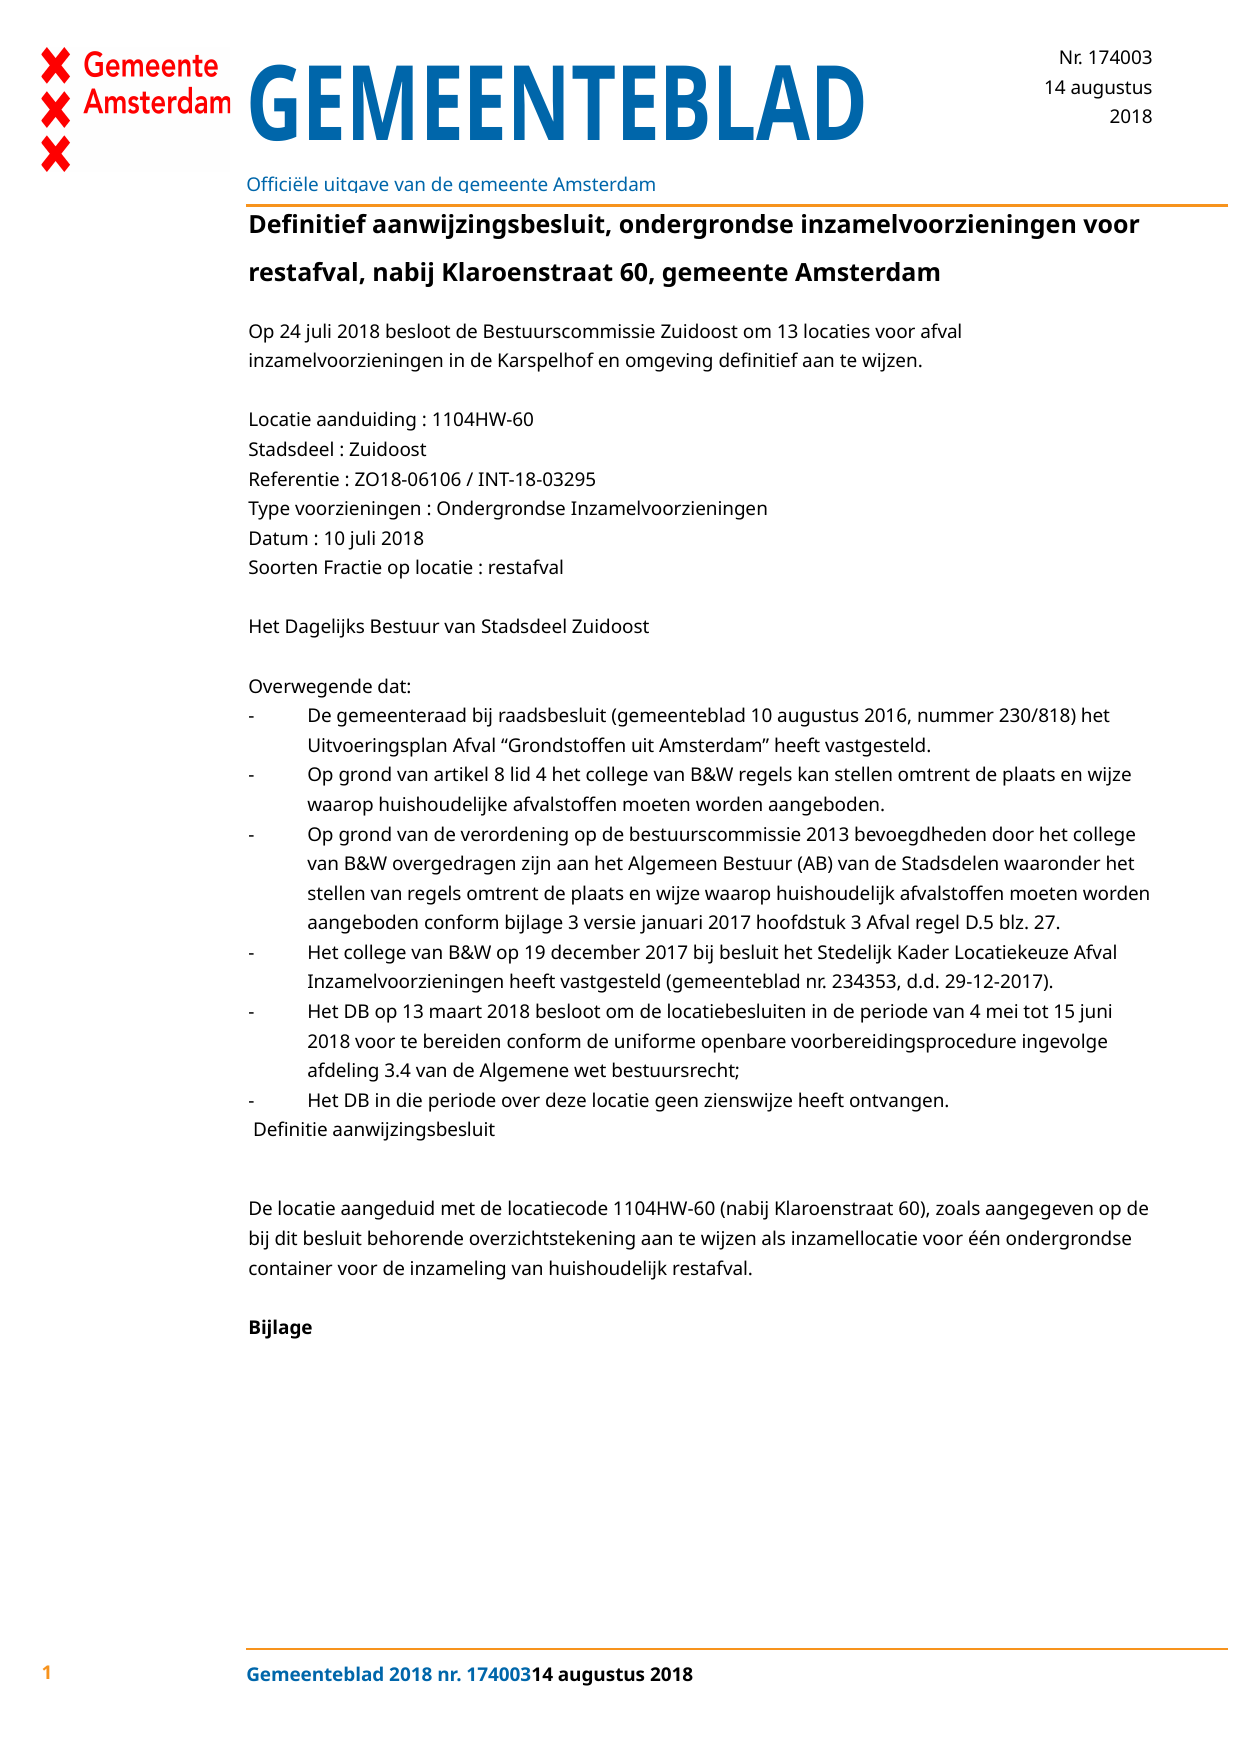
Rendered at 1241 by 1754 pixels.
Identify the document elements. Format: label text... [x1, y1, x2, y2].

text Referentie : ZO18-06106 / INT-18-03295 [248, 466, 1152, 492]
text Locatie aanduiding : 1104HW-60 [248, 407, 1152, 432]
text Definitie aanwijzingsbesluit [248, 1117, 1152, 1142]
text Stadsdeel : Zuidoost [248, 436, 1152, 462]
text Bijlage [248, 1314, 1152, 1339]
list De gemeenteraad bij raadsbesluit (gemeenteblad 10 augustus 2016, nummer 230/818) het Uitvoeringsplan Afval “Grondstoffen uit Amsterdam” heeft vastgesteld. [248, 702, 1152, 758]
list Op grond van de verordening op de bestuurscommissie 2013 bevoegdheden door het college van B&W overgedragen zijn aan het Algemeen Bestuur (AB) van de Stadsdelen waaronder het stellen van regels omtrent de plaats en wijze waarop huishoudelijk afvalstoffen moeten worden aangeboden conform bijlage 3 versie januari 2017 hoofdstuk 3 Afval regel D.5 blz. 27. [248, 821, 1152, 935]
text Op 24 juli 2018 besloot de Bestuurscommissie Zuidoost om 13 locaties voor afval inzamelvoorzieningen in de Karspelhof en omgeving definitief aan te wijzen. [248, 318, 1152, 373]
list Het DB op 13 maart 2018 besloot om de locatiebesluiten in de periode van 4 mei tot 15 juni 2018 voor te bereiden conform de uniforme openbare voorbereidingsprocedure ingevolge afdeling 3.4 van de Algemene wet bestuursrecht; [248, 998, 1152, 1083]
picture [41, 47, 231, 172]
list Het college van B&W op 19 december 2017 bij besluit het Stedelijk Kader Locatiekeuze Afval Inzamelvoorzieningen heeft vastgesteld (gemeenteblad nr. 234353, d.d. 29-12-2017). [248, 939, 1152, 994]
text Soorten Fractie op locatie : restafval [248, 554, 1152, 580]
list Het DB in die periode over deze locatie geen zienswijze heeft ontvangen. [248, 1087, 1152, 1113]
text Het Dagelijks Bestuur van Stadsdeel Zuidoost [248, 614, 1152, 639]
text Datum : 10 juli 2018 [248, 525, 1152, 551]
text Type voorzieningen : Ondergrondse Inzamelvoorzieningen [248, 495, 1152, 521]
text Overwegende dat: [248, 673, 1152, 699]
text De locatie aangeduid met de locatiecode 1104HW-60 (nabij Klaroenstraat 60), zoals aangegeven op de bij dit besluit behorende overzichtstekening aan te wijzen als inzamellocatie voor één ondergrondse container voor de inzameling van huishoudelijk restafval. [248, 1196, 1152, 1280]
list Op grond van artikel 8 lid 4 het college van B&W regels kan stellen omtrent de plaats en wijze waarop huishoudelijke afvalstoffen moeten worden aangeboden. [248, 762, 1152, 817]
text Definitief aanwijzingsbesluit, ondergrondse inzamelvoorzieningen voor restafval, nabij Klaroenstraat 60, gemeente Amsterdam [248, 207, 1152, 288]
